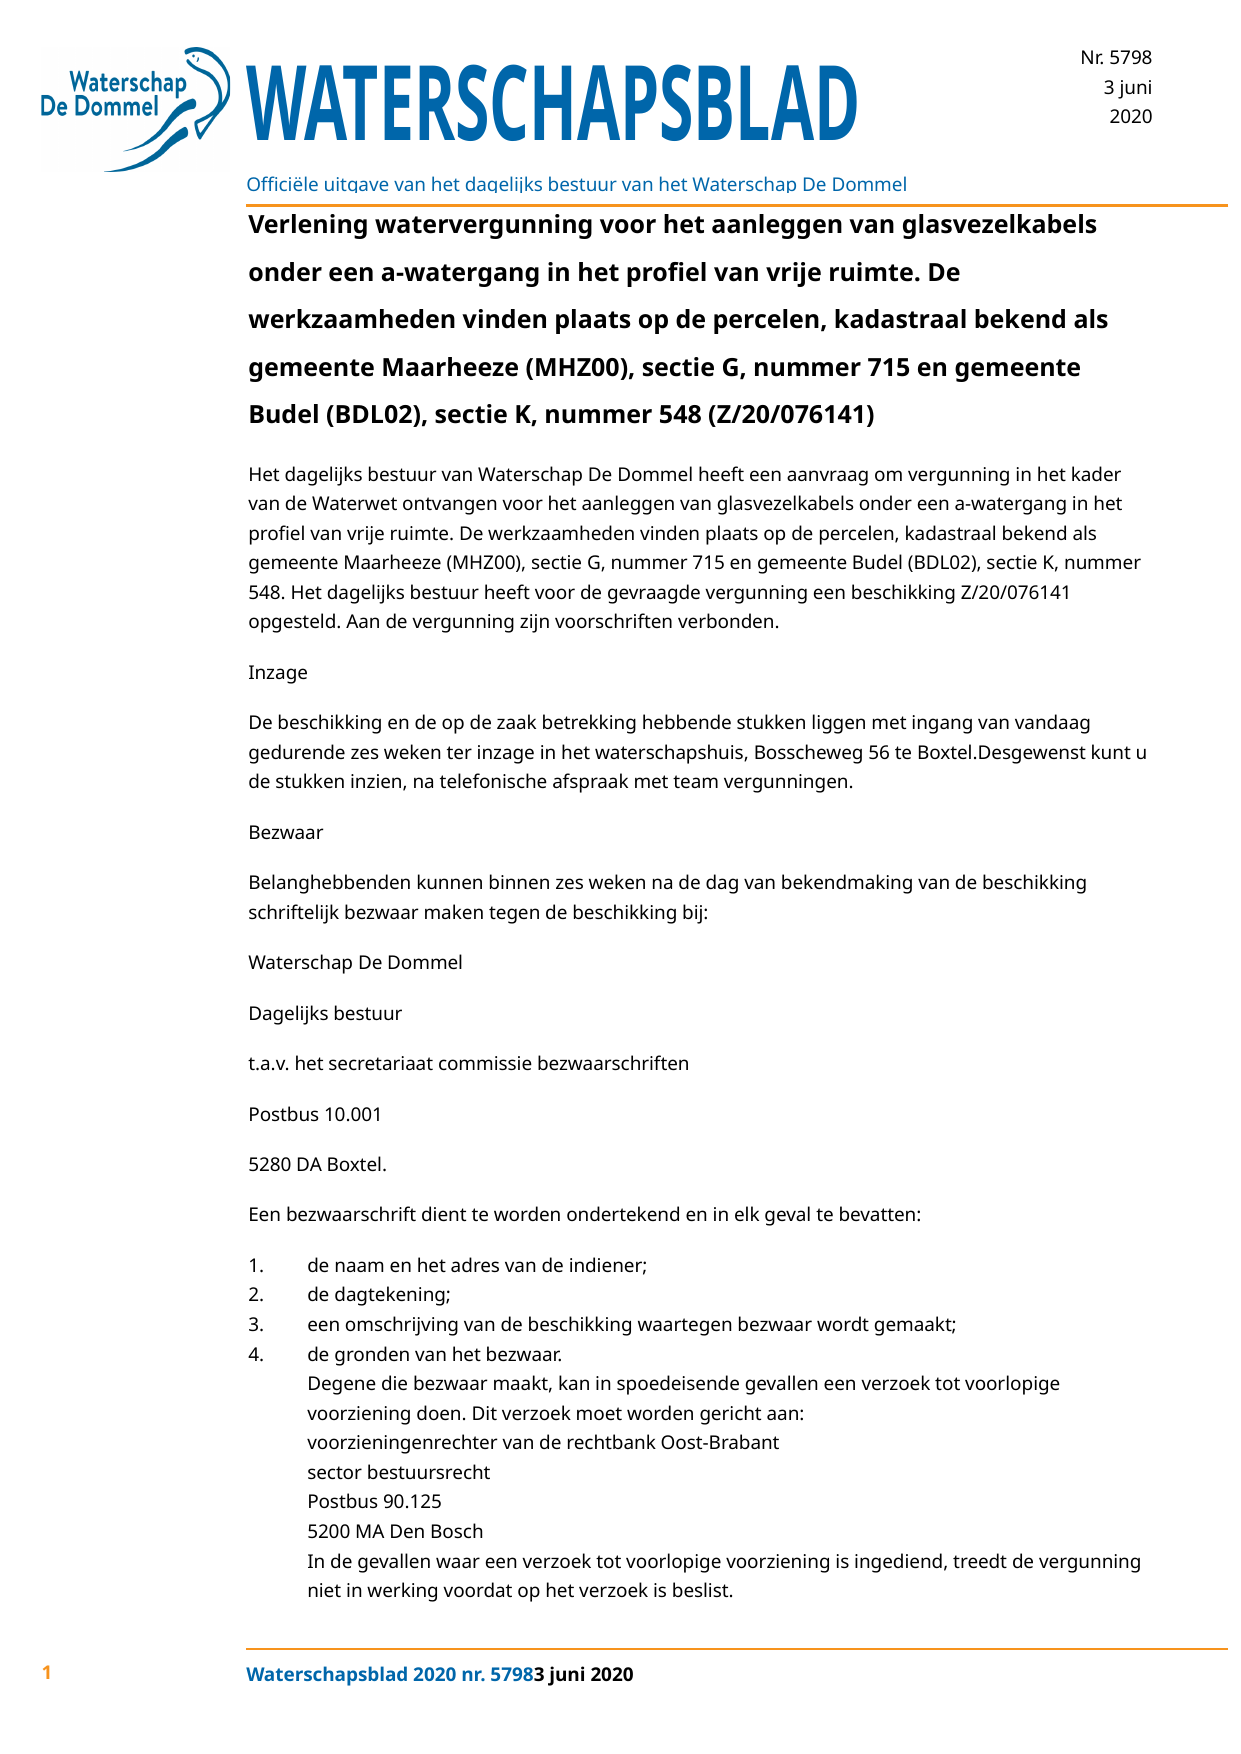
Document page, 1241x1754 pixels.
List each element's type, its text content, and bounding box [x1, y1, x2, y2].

text 5280 DA Boxtel. [248, 1151, 1152, 1177]
list de naam en het adres van de indiener; [248, 1252, 1152, 1278]
picture [41, 47, 231, 172]
text t.a.v. het secretariaat commissie bezwaarschriften [248, 1050, 1152, 1076]
text Het dagelijks bestuur van Waterschap De Dommel heeft een aanvraag om vergunning in het kader van de Waterwet ontvangen voor het aanleggen van glasvezelkabels onder een a-watergang in het profiel van vrije ruimte. De werkzaamheden vinden plaats op de percelen, kadastraal bekend als gemeente Maarheeze (MHZ00), sectie G, nummer 715 en gemeente Budel (BDL02), sectie K, nummer 548. Het dagelijks bestuur heeft voor de gevraagde vergunning een beschikking Z/20/076141 opgesteld. Aan de vergunning zijn voorschriften verbonden. [248, 461, 1152, 634]
text Een bezwaarschrift dient te worden ondertekend en in elk geval te bevatten: [248, 1202, 1152, 1227]
text Belanghebbenden kunnen binnen zes weken na de dag van bekendmaking van de beschikking schriftelijk bezwaar maken tegen de beschikking bij: [248, 869, 1152, 925]
picture [204, 47, 231, 76]
picture [45, 99, 51, 111]
list de gronden van het bezwaar. [248, 1341, 1152, 1366]
list 5200 MA Den Bosch [248, 1518, 1152, 1544]
text De beschikking en de op de zaak betrekking hebbende stukken liggen met ingang van vandaag gedurende zes weken ter inzage in het waterschapshuis, Bosscheweg 56 te Boxtel.Desgewenst kunt u de stukken inzien, na telefonische afspraak met team vergunningen. [248, 709, 1152, 794]
list Postbus 90.125 [248, 1489, 1152, 1514]
list In de gevallen waar een verzoek tot voorlopige voorziening is ingediend, treedt de vergunning niet in werking voordat op het verzoek is beslist. [248, 1548, 1152, 1603]
list de dagtekening; [248, 1282, 1152, 1307]
text Dagelijks bestuur [248, 1000, 1152, 1026]
text Bezwaar [248, 819, 1152, 845]
text Inzage [248, 659, 1152, 685]
text Waterschap De Dommel [248, 949, 1152, 975]
picture [198, 118, 210, 131]
list Degene die bezwaar maakt, kan in spoedeisende gevallen een verzoek tot voorlopige voorziening doen. Dit verzoek moet worden gericht aan: [248, 1370, 1152, 1426]
text Postbus 10.001 [248, 1101, 1152, 1126]
text Verlening watervergunning voor het aanleggen van glasvezelkabels onder een a-watergang in het profiel van vrije ruimte. De werkzaamheden vinden plaats op de percelen, kadastraal bekend als gemeente Maarheeze (MHZ00), sectie G, nummer 715 en gemeente Budel (BDL02), sectie K, nummer 548 (Z/20/076141) [248, 207, 1152, 431]
list een omschrijving van de beschikking waartegen bezwaar wordt gemaakt; [248, 1311, 1152, 1337]
list sector bestuursrecht [248, 1459, 1152, 1485]
list voorzieningenrechter van de rechtbank Oost-Brabant [248, 1429, 1152, 1455]
